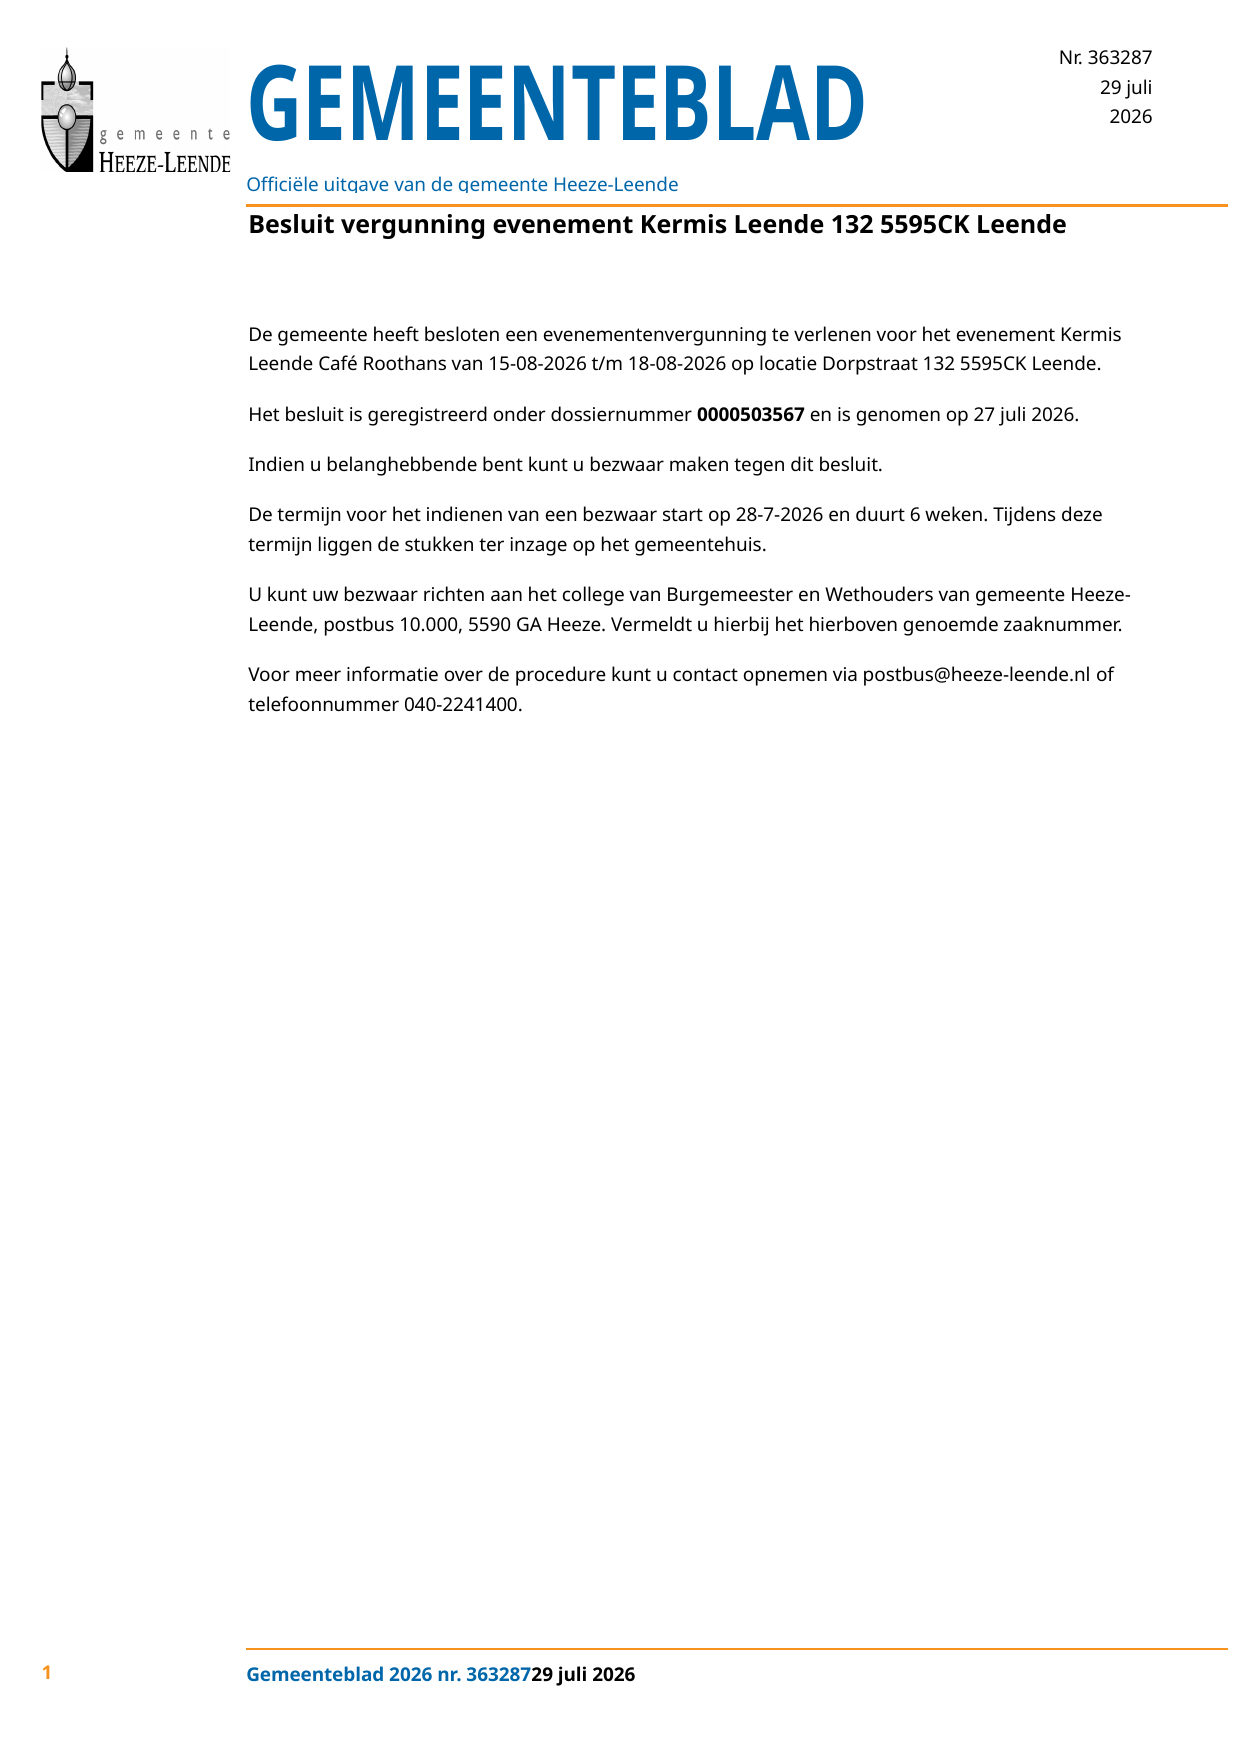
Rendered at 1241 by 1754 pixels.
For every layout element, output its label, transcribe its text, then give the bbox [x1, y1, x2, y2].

text Het besluit is geregistreerd onder dossiernummer 0000503567 en is genomen op 27 juli 2026. [248, 401, 1152, 426]
text Voor meer informatie over de procedure kunt u contact opnemen via postbus@heeze-leende.nl of telefoonnummer 040-2241400. [248, 662, 1152, 717]
text Indien u belanghebbende bent kunt u bezwaar maken tegen dit besluit. [248, 451, 1152, 477]
picture [41, 47, 231, 172]
text Besluit vergunning evenement Kermis Leende 132 5595CK Leende [248, 207, 1152, 241]
text U kunt uw bezwaar richten aan het college van Burgemeester en Wethouders van gemeente Heeze-Leende, postbus 10.000, 5590 GA Heeze. Vermeldt u hierbij het hierboven genoemde zaaknummer. [248, 582, 1152, 637]
text De termijn voor het indienen van een bezwaar start op 28-7-2026 en duurt 6 weken. Tijdens deze termijn liggen de stukken ter inzage op het gemeentehuis. [248, 502, 1152, 557]
text De gemeente heeft besloten een evenementenvergunning te verlenen voor het evenement Kermis Leende Café Roothans van 15-08-2026 t/m 18-08-2026 op locatie Dorpstraat 132 5595CK Leende. [248, 321, 1152, 376]
